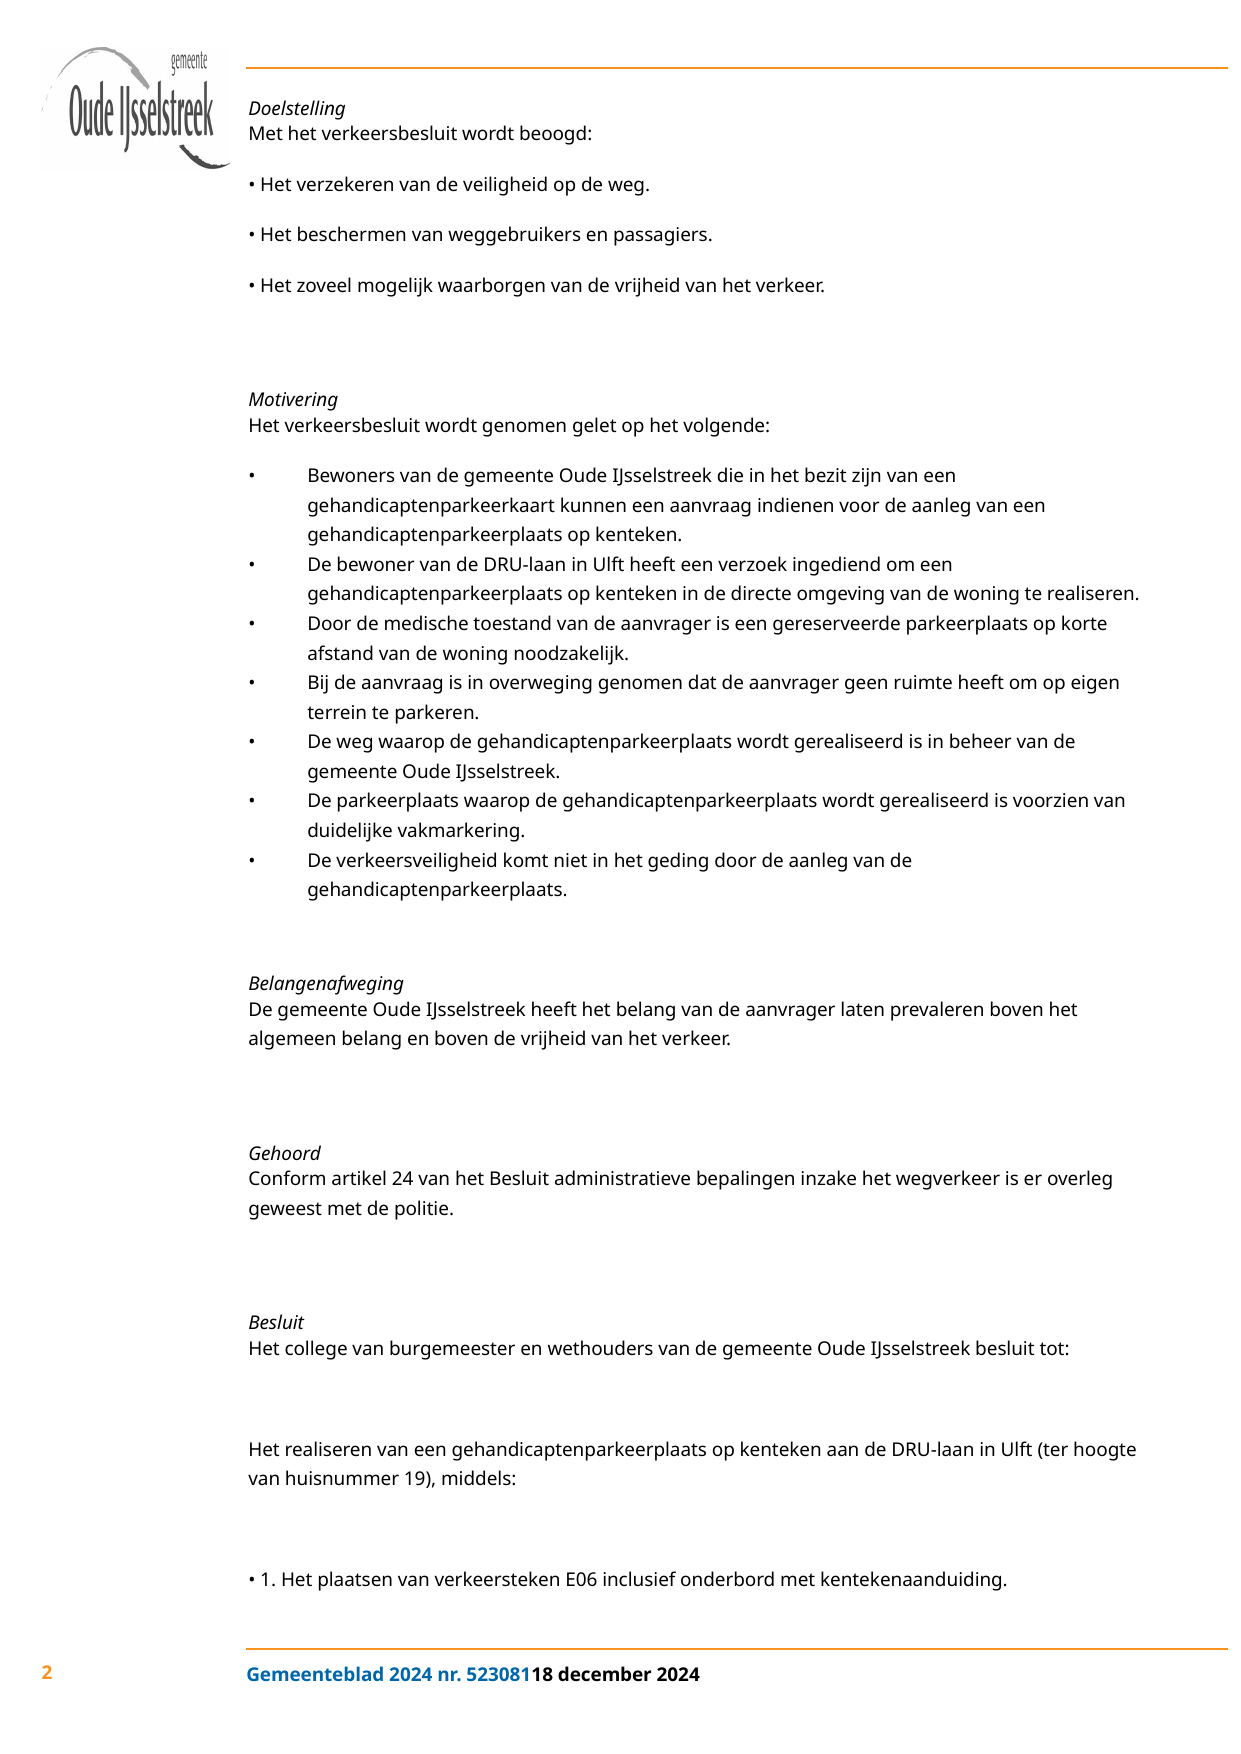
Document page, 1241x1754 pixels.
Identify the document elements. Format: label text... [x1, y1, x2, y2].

text • 1. Het plaatsen van verkeersteken E06 inclusief onderbord met kentekenaanduiding. [248, 1566, 1152, 1592]
text • Het zoveel mogelijk waarborgen van de vrijheid van het verkeer. [248, 272, 1152, 297]
list De weg waarop de gehandicaptenparkeerplaats wordt gerealiseerd is in beheer van de gemeente Oude IJsselstreek. [248, 728, 1152, 784]
picture [41, 47, 231, 172]
text Het verkeersbesluit wordt genomen gelet op het volgende: [248, 412, 1152, 438]
text Het college van burgemeester en wethouders van de gemeente Oude IJsselstreek besluit tot: [248, 1335, 1152, 1361]
list Door de medische toestand van de aanvrager is een gereserveerde parkeerplaats op korte afstand van de woning noodzakelijk. [248, 610, 1152, 666]
list Bij de aanvraag is in overweging genomen dat de aanvrager geen ruimte heeft om op eigen terrein te parkeren. [248, 669, 1152, 725]
text Besluit [248, 1309, 1152, 1335]
list De parkeerplaats waarop de gehandicaptenparkeerplaats wordt gerealiseerd is voorzien van duidelijke vakmarkering. [248, 788, 1152, 843]
text • Het beschermen van weggebruikers en passagiers. [248, 221, 1152, 247]
text Doelstelling [248, 95, 1152, 121]
text Gehoord [248, 1140, 1152, 1165]
list Bewoners van de gemeente Oude IJsselstreek die in het bezit zijn van een gehandicaptenparkeerkaart kunnen een aanvraag indienen voor de aanleg van een gehandicaptenparkeerplaats op kenteken. [248, 462, 1152, 547]
text Het realiseren van een gehandicaptenparkeerplaats op kenteken aan de DRU-laan in Ulft (ter hoogte van huisnummer 19), middels: [248, 1436, 1152, 1491]
text De gemeente Oude IJsselstreek heeft het belang van de aanvrager laten prevaleren boven het algemeen belang en boven de vrijheid van het verkeer. [248, 996, 1152, 1051]
text Met het verkeersbesluit wordt beoogd: [248, 121, 1152, 146]
text Conform artikel 24 van het Besluit administratieve bepalingen inzake het wegverkeer is er overleg geweest met de politie. [248, 1165, 1152, 1221]
list De bewoner van de DRU-laan in Ulft heeft een verzoek ingediend om een gehandicaptenparkeerplaats op kenteken in de directe omgeving van de woning te realiseren. [248, 551, 1152, 606]
text • Het verzekeren van de veiligheid op de weg. [248, 171, 1152, 197]
list De verkeersveiligheid komt niet in het geding door de aanleg van de gehandicaptenparkeerplaats. [248, 847, 1152, 902]
text Belangenafweging [248, 970, 1152, 996]
text Motivering [248, 386, 1152, 412]
